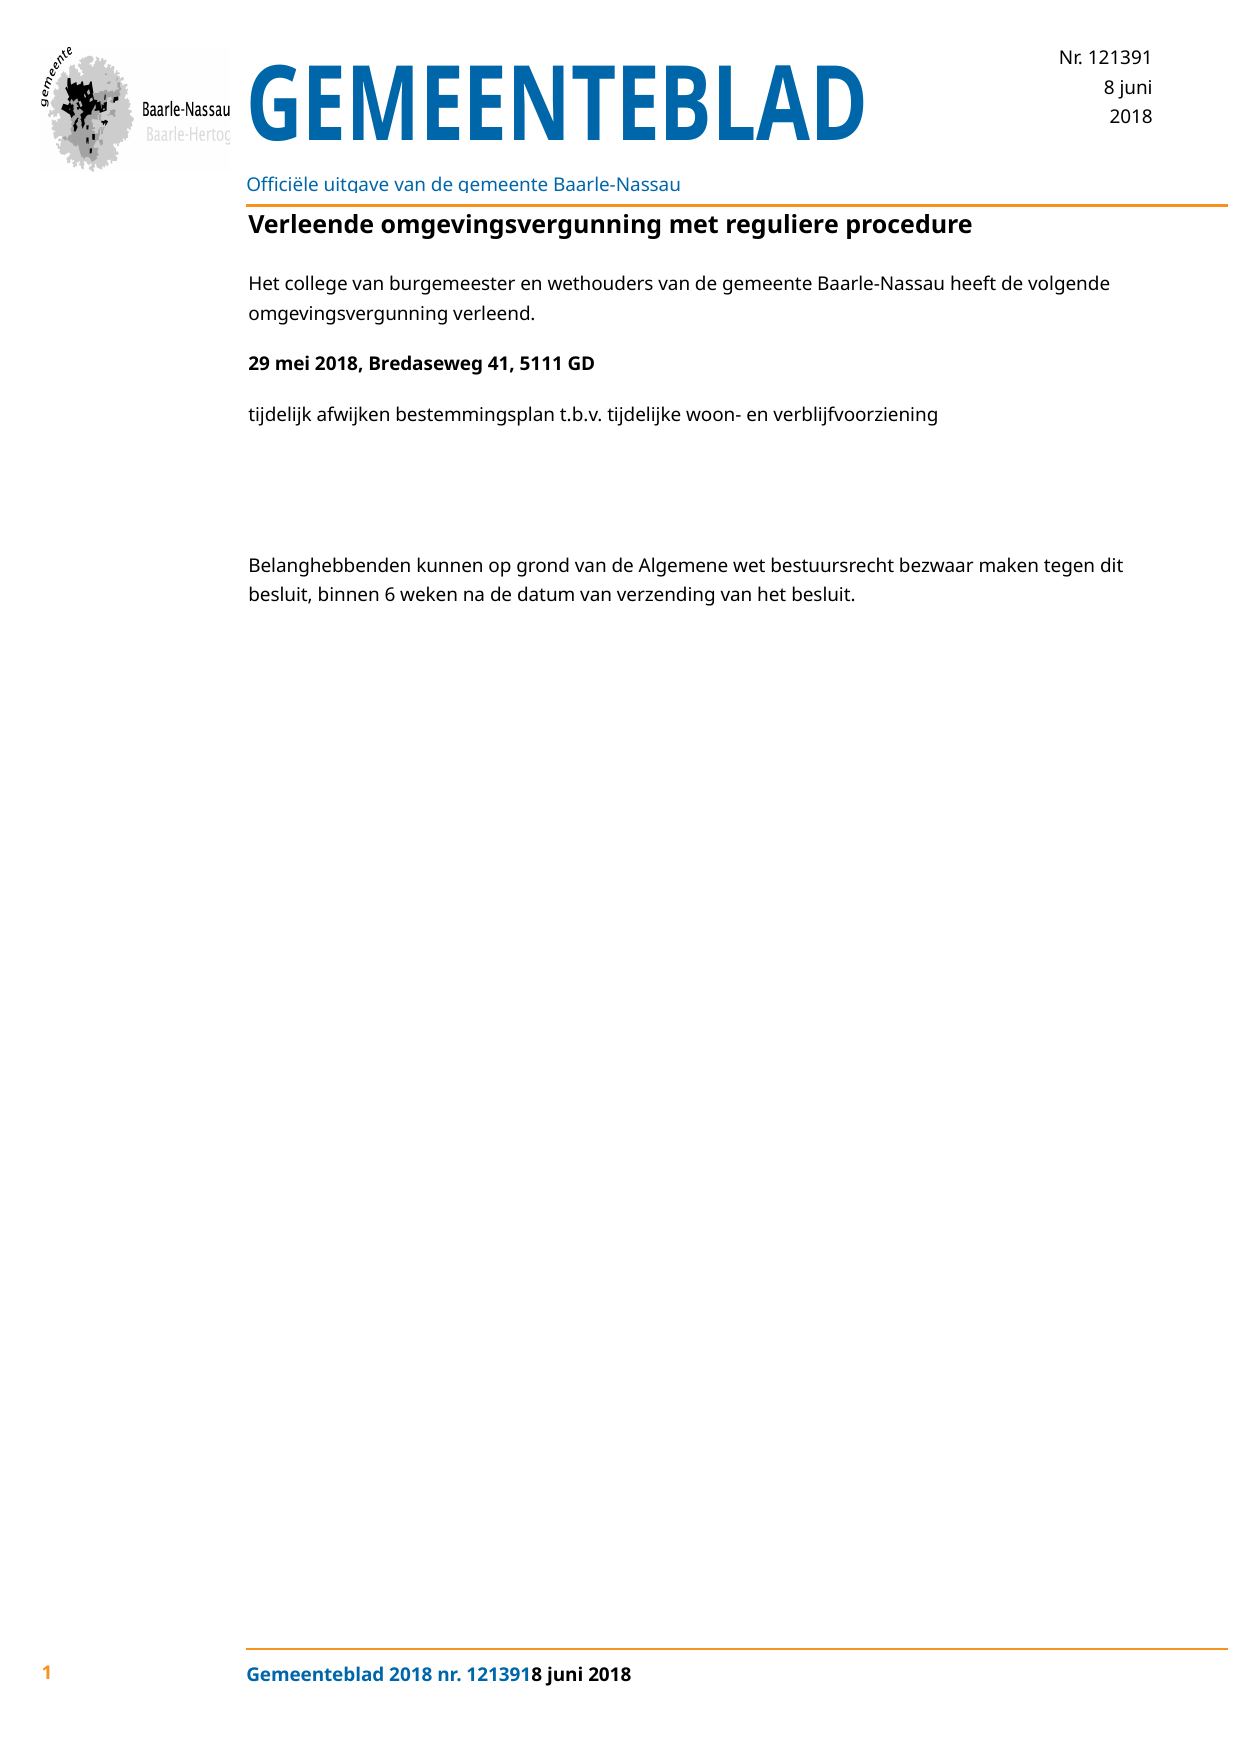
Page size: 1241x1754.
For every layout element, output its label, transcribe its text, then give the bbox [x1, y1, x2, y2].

text tijdelijk afwijken bestemmingsplan t.b.v. tijdelijke woon- en verblijfvoorziening [248, 401, 1152, 426]
text Belanghebbenden kunnen op grond van de Algemene wet bestuursrecht bezwaar maken tegen dit besluit, binnen 6 weken na de datum van verzending van het besluit. [248, 552, 1152, 607]
text 29 mei 2018, Bredaseweg 41, 5111 GD [248, 350, 1152, 376]
picture [41, 47, 231, 172]
text Verleende omgevingsvergunning met reguliere procedure [248, 207, 1152, 241]
text Het college van burgemeester en wethouders van de gemeente Baarle-Nassau heeft de volgende omgevingsvergunning verleend. [248, 270, 1152, 326]
